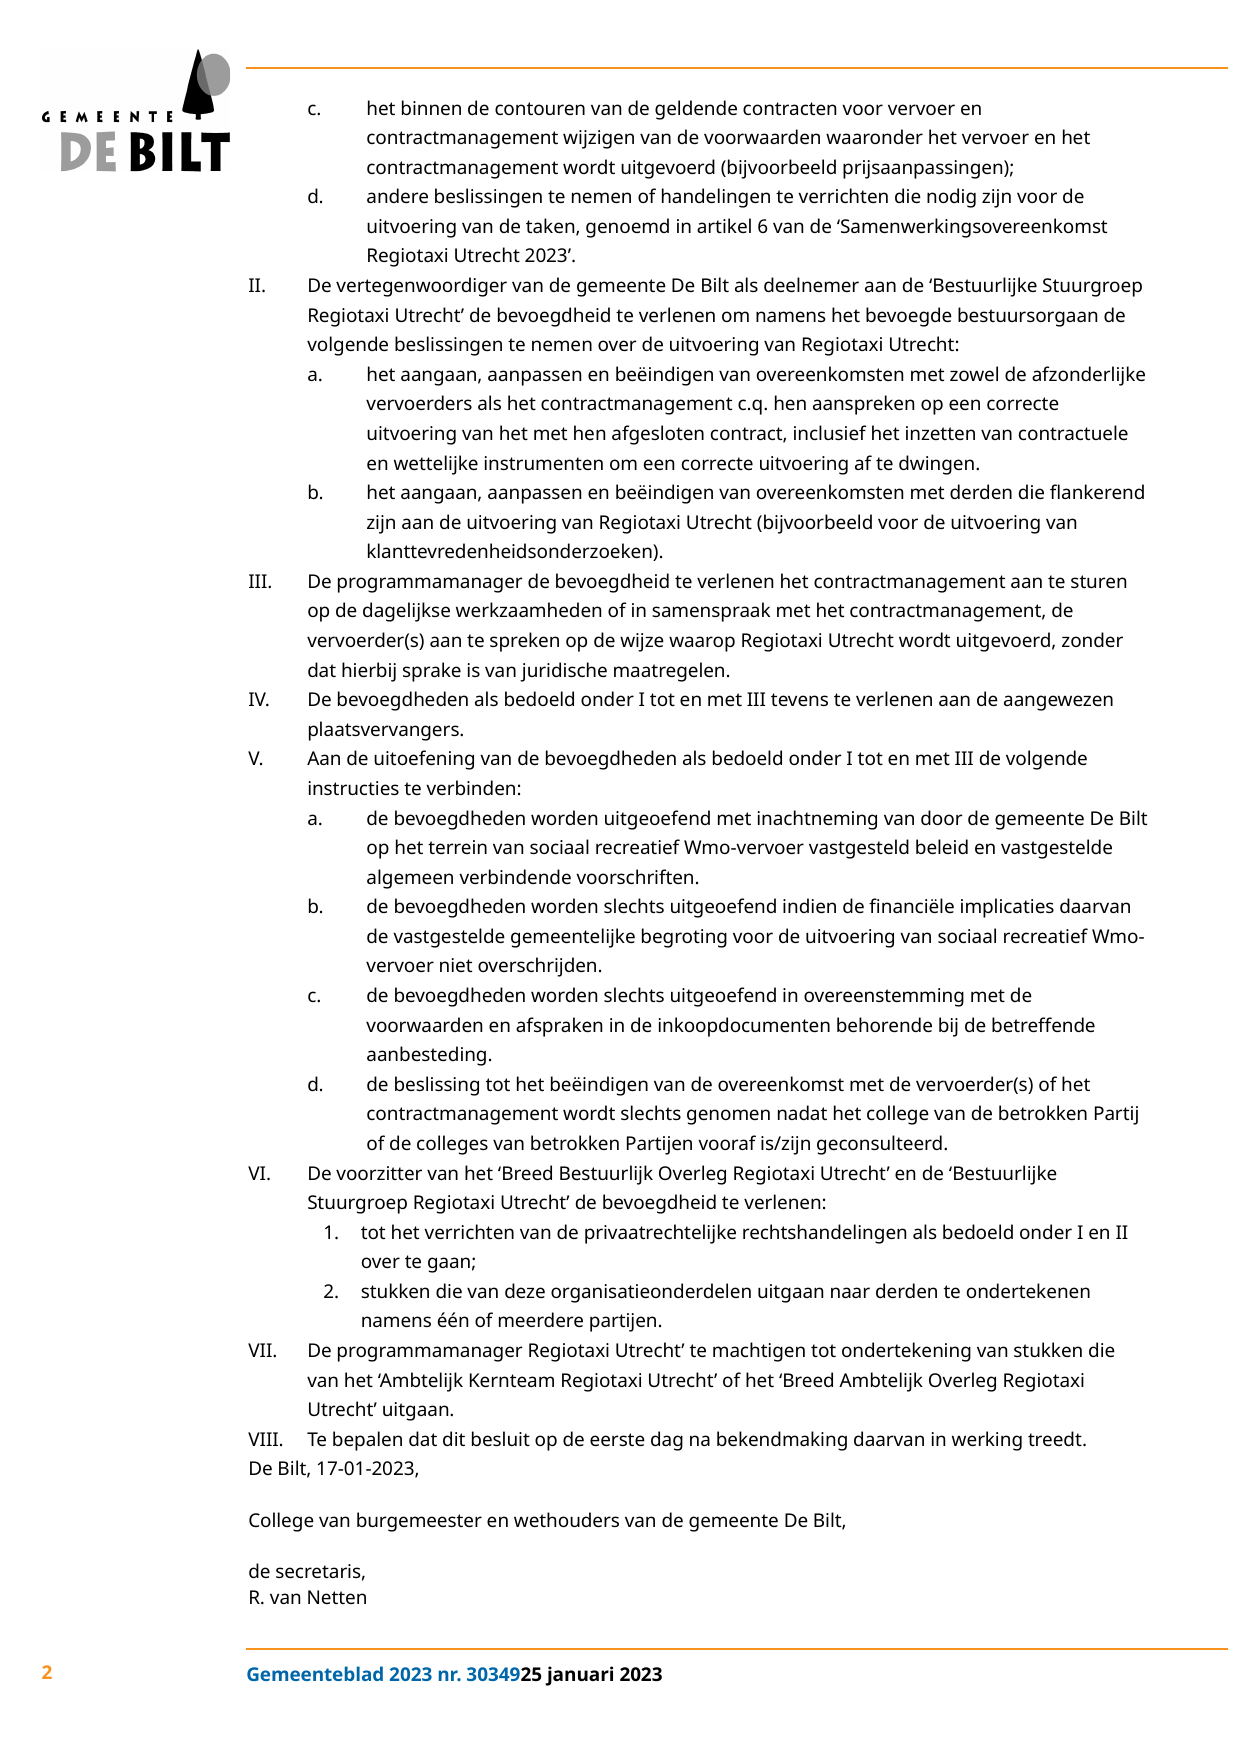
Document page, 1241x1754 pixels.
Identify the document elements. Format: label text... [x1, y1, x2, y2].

list de bevoegdheden worden slechts uitgeoefend in overeenstemming met de voorwaarden en afspraken in de inkoopdocumenten behorende bij de betreffende aanbesteding. [307, 982, 1152, 1067]
list stukken die van deze organisatieonderdelen uitgaan naar derden te ondertekenen namens één of meerdere partijen. [323, 1278, 1152, 1333]
list het aangaan, aanpassen en beëindigen van overeenkomsten met derden die flankerend zijn aan de uitvoering van Regiotaxi Utrecht (bijvoorbeeld voor de uitvoering van klanttevredenheidsonderzoeken). [307, 479, 1152, 564]
list de bevoegdheden worden slechts uitgeoefend indien de financiële implicaties daarvan de vastgestelde gemeentelijke begroting voor de uitvoering van sociaal recreatief Wmo-vervoer niet overschrijden. [307, 893, 1152, 978]
picture [41, 47, 231, 172]
list tot het verrichten van de privaatrechtelijke rechtshandelingen als bedoeld onder I en II over te gaan; [323, 1219, 1152, 1274]
list De voorzitter van het ‘Breed Bestuurlijk Overleg Regiotaxi Utrecht’ en de ‘Bestuurlijke Stuurgroep Regiotaxi Utrecht’ de bevoegdheid te verlenen: [248, 1160, 1152, 1215]
list De bevoegdheden als bedoeld onder I tot en met III tevens te verlenen aan de aangewezen plaatsvervangers. [248, 686, 1152, 742]
list Aan de uitoefening van de bevoegdheden als bedoeld onder I tot en met III de volgende instructies te verbinden: [248, 746, 1152, 801]
list Te bepalen dat dit besluit op de eerste dag na bekendmaking daarvan in werking treedt. [248, 1426, 1152, 1452]
list de bevoegdheden worden uitgeoefend met inachtneming van door de gemeente De Bilt op het terrein van sociaal recreatief Wmo-vervoer vastgesteld beleid en vastgestelde algemeen verbindende voorschriften. [307, 805, 1152, 890]
list het binnen de contouren van de geldende contracten voor vervoer en contractmanagement wijzigen van de voorwaarden waaronder het vervoer en het contractmanagement wordt uitgevoerd (bijvoorbeeld prijsaanpassingen); [307, 95, 1152, 180]
list andere beslissingen te nemen of handelingen te verrichten die nodig zijn voor de uitvoering van de taken, genoemd in artikel 6 van de ‘Samenwerkingsovereenkomst Regiotaxi Utrecht 2023’. [307, 183, 1152, 268]
text R. van Netten [248, 1584, 1152, 1610]
text College van burgemeester en wethouders van de gemeente De Bilt, [248, 1507, 1152, 1533]
text de secretaris, [248, 1558, 1152, 1584]
list De vertegenwoordiger van de gemeente De Bilt als deelnemer aan de ‘Bestuurlijke Stuurgroep Regiotaxi Utrecht’ de bevoegdheid te verlenen om namens het bevoegde bestuursorgaan de volgende beslissingen te nemen over de uitvoering van Regiotaxi Utrecht: [248, 272, 1152, 357]
text De Bilt, 17-01-2023, [248, 1456, 1152, 1481]
list de beslissing tot het beëindigen van de overeenkomst met de vervoerder(s) of het contractmanagement wordt slechts genomen nadat het college van de betrokken Partij of de colleges van betrokken Partijen vooraf is/zijn geconsulteerd. [307, 1071, 1152, 1156]
list De programmamanager de bevoegdheid te verlenen het contractmanagement aan te sturen op de dagelijkse werkzaamheden of in samenspraak met het contractmanagement, de vervoerder(s) aan te spreken op de wijze waarop Regiotaxi Utrecht wordt uitgevoerd, zonder dat hierbij sprake is van juridische maatregelen. [248, 568, 1152, 683]
list het aangaan, aanpassen en beëindigen van overeenkomsten met zowel de afzonderlijke vervoerders als het contractmanagement c.q. hen aanspreken op een correcte uitvoering van het met hen afgesloten contract, inclusief het inzetten van contractuele en wettelijke instrumenten om een correcte uitvoering af te dwingen. [307, 361, 1152, 476]
list De programmamanager Regiotaxi Utrecht’ te machtigen tot ondertekening van stukken die van het ‘Ambtelijk Kernteam Regiotaxi Utrecht’ of het ‘Breed Ambtelijk Overleg Regiotaxi Utrecht’ uitgaan. [248, 1337, 1152, 1422]
